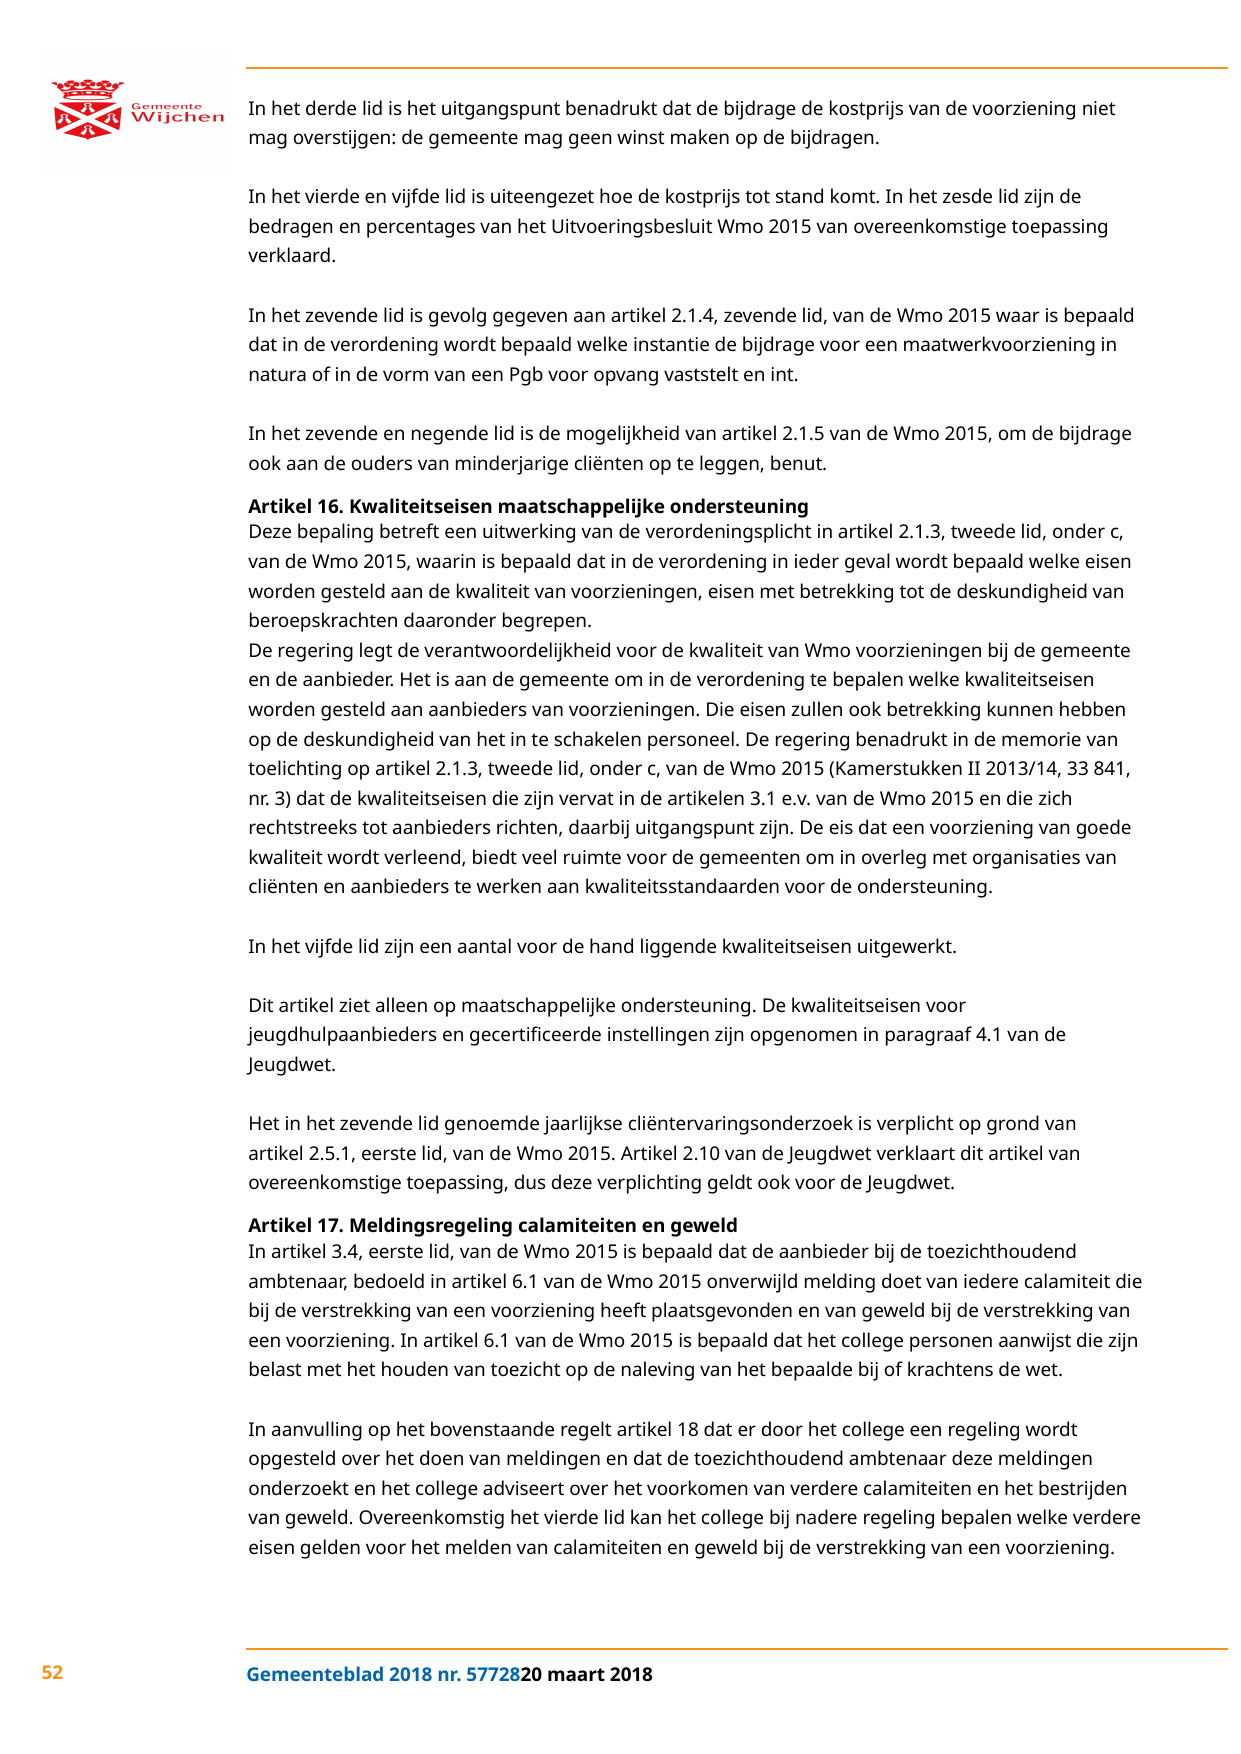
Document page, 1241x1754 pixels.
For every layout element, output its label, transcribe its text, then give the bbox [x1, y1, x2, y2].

text In artikel 3.4, eerste lid, van de Wmo 2015 is bepaald dat de aanbieder bij de toezichthoudend ambtenaar, bedoeld in artikel 6.1 van de Wmo 2015 onverwijld melding doet van iedere calamiteit die bij de verstrekking van een voorziening heeft plaatsgevonden en van geweld bij de verstrekking van een voorziening. In artikel 6.1 van de Wmo 2015 is bepaald dat het college personen aanwijst die zijn belast met het houden van toezicht op de naleving van het bepaalde bij of krachtens de wet. [248, 1238, 1152, 1382]
text In het zevende lid is gevolg gegeven aan artikel 2.1.4, zevende lid, van de Wmo 2015 waar is bepaald dat in de verordening wordt bepaald welke instantie de bijdrage voor een maatwerkvoorziening in natura of in de vorm van een Pgb voor opvang vaststelt en int. [248, 302, 1152, 387]
text Het in het zevende lid genoemde jaarlijkse cliëntervaringsonderzoek is verplicht op grond van artikel 2.5.1, eerste lid, van de Wmo 2015. Artikel 2.10 van de Jeugdwet verklaart dit artikel van overeenkomstige toepassing, dus deze verplichting geldt ook voor de Jeugdwet. [248, 1110, 1152, 1195]
text In het derde lid is het uitgangspunt benadrukt dat de bijdrage de kostprijs van de voorziening niet mag overstijgen: de gemeente mag geen winst maken op de bijdragen. [248, 95, 1152, 150]
text In aanvulling op het bovenstaande regelt artikel 18 dat er door het college een regeling wordt opgesteld over het doen van meldingen en dat de toezichthoudend ambtenaar deze meldingen onderzoekt en het college adviseert over het voorkomen van verdere calamiteiten en het bestrijden van geweld. Overeenkomstig het vierde lid kan het college bij nadere regeling bepalen welke verdere eisen gelden voor het melden van calamiteiten en geweld bij de verstrekking van een voorziening. [248, 1416, 1152, 1560]
text Dit artikel ziet alleen op maatschappelijke ondersteuning. De kwaliteitseisen voor jeugdhulpaanbieders en gecertificeerde instellingen zijn opgenomen in paragraaf 4.1 van de Jeugdwet. [248, 992, 1152, 1077]
text In het zevende en negende lid is de mogelijkheid van artikel 2.1.5 van de Wmo 2015, om de bijdrage ook aan de ouders van minderjarige cliënten op te leggen, benut. [248, 420, 1152, 476]
text Artikel 16. Kwaliteitseisen maatschappelijke ondersteuning [248, 493, 1152, 519]
picture [41, 47, 231, 172]
text De regering legt de verantwoordelijkheid voor de kwaliteit van Wmo voorzieningen bij de gemeente en de aanbieder. Het is aan de gemeente om in de verordening te bepalen welke kwaliteitseisen worden gesteld aan aanbieders van voorzieningen. Die eisen zullen ook betrekking kunnen hebben op de deskundigheid van het in te schakelen personeel. De regering benadrukt in de memorie van toelichting op artikel 2.1.3, tweede lid, onder c, van de Wmo 2015 (Kamerstukken II 2013/14, 33 841, nr. 3) dat de kwaliteitseisen die zijn vervat in de artikelen 3.1 e.v. van de Wmo 2015 en die zich rechtstreeks tot aanbieders richten, daarbij uitgangspunt zijn. De eis dat een voorziening van goede kwaliteit wordt verleend, biedt veel ruimte voor de gemeenten om in overleg met organisaties van cliënten en aanbieders te werken aan kwaliteitsstandaarden voor de ondersteuning. [248, 637, 1152, 899]
text In het vijfde lid zijn een aantal voor de hand liggende kwaliteitseisen uitgewerkt. [248, 933, 1152, 958]
text In het vierde en vijfde lid is uiteengezet hoe de kostprijs tot stand komt. In het zesde lid zijn de bedragen en percentages van het Uitvoeringsbesluit Wmo 2015 van overeenkomstige toepassing verklaard. [248, 183, 1152, 268]
text Deze bepaling betreft een uitwerking van de verordeningsplicht in artikel 2.1.3, tweede lid, onder c, van de Wmo 2015, waarin is bepaald dat in de verordening in ieder geval wordt bepaald welke eisen worden gesteld aan de kwaliteit van voorzieningen, eisen met betrekking tot de deskundigheid van beroepskrachten daaronder begrepen. [248, 519, 1152, 633]
text Artikel 17. Meldingsregeling calamiteiten en geweld [248, 1213, 1152, 1238]
